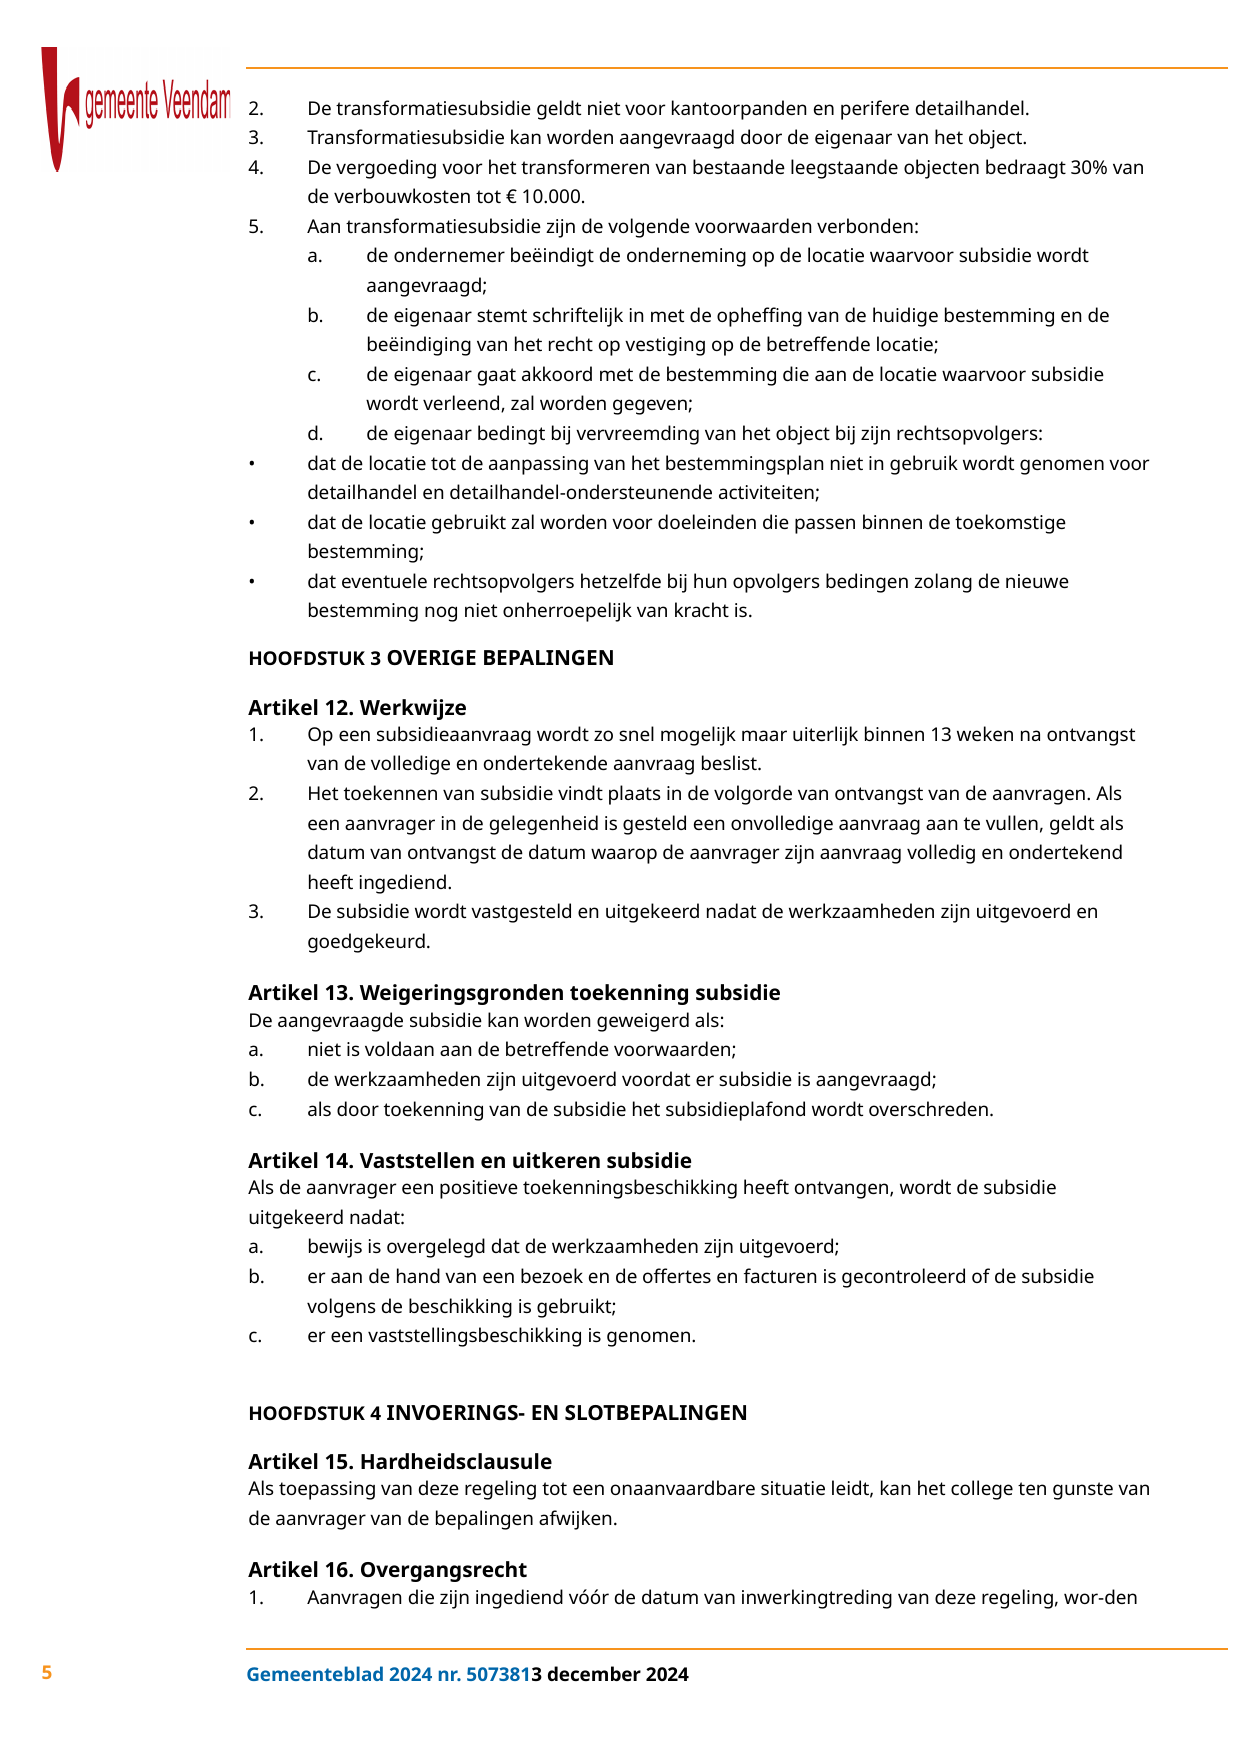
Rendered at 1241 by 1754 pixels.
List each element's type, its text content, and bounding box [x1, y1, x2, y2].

list Aan transformatiesubsidie zijn de volgende voorwaarden verbonden: [248, 213, 1152, 239]
text Als toepassing van deze regeling tot een onaanvaardbare situatie leidt, kan het college ten gunste van de aanvrager van de bepalingen afwijken. [248, 1475, 1152, 1531]
list De transformatiesubsidie geldt niet voor kantoorpanden en perifere detailhandel. [248, 95, 1152, 121]
list dat de locatie tot de aanpassing van het bestemmingsplan niet in gebruik wordt genomen voor detailhandel en detailhandel-ondersteunende activiteiten; [248, 450, 1152, 505]
text Als de aanvrager een positieve toekenningsbeschikking heeft ontvangen, wordt de subsidie uitgekeerd nadat: [248, 1174, 1152, 1230]
text HOOFDSTUK 3 OVERIGE BEPALINGEN [248, 643, 1152, 672]
list Aanvragen die zijn ingediend vóór de datum van inwerkingtreding van deze regeling, wor-den [248, 1584, 1152, 1609]
list als door toekenning van de subsidie het subsidieplafond wordt overschreden. [248, 1096, 1152, 1121]
text HOOFDSTUK 4 INVOERINGS- EN SLOTBEPALINGEN [248, 1398, 1152, 1426]
text Artikel 16. Overgangsrecht [248, 1555, 1152, 1584]
list bewijs is overgelegd dat de werkzaamheden zijn uitgevoerd; [248, 1234, 1152, 1259]
text Artikel 13. Weigeringsgronden toekenning subsidie [248, 978, 1152, 1007]
picture [41, 47, 231, 172]
text Artikel 12. Werkwijze [248, 693, 1152, 721]
list dat eventuele rechtsopvolgers hetzelfde bij hun opvolgers bedingen zolang de nieuwe bestemming nog niet onherroepelijk van kracht is. [248, 568, 1152, 623]
text Artikel 15. Hardheidsclausule [248, 1447, 1152, 1475]
text De aangevraagde subsidie kan worden geweigerd als: [248, 1007, 1152, 1033]
list Het toekennen van subsidie vindt plaats in de volgorde van ontvangst van de aanvragen. Als een aanvrager in de gelegenheid is gesteld een onvolledige aanvraag aan te vullen, geldt als datum van ontvangst de datum waarop de aanvrager zijn aanvraag volledig en ondertekend heeft ingediend. [248, 780, 1152, 895]
list de eigenaar gaat akkoord met de bestemming die aan de locatie waarvoor subsidie wordt verleend, zal worden gegeven; [307, 361, 1152, 416]
text Artikel 14. Vaststellen en uitkeren subsidie [248, 1146, 1152, 1174]
list de ondernemer beëindigt de onderneming op de locatie waarvoor subsidie wordt aangevraagd; [307, 243, 1152, 298]
list de werkzaamheden zijn uitgevoerd voordat er subsidie is aangevraagd; [248, 1066, 1152, 1092]
list er een vaststellingsbeschikking is genomen. [248, 1322, 1152, 1348]
list de eigenaar bedingt bij vervreemding van het object bij zijn rechtsopvolgers: [307, 420, 1152, 446]
list niet is voldaan aan de betreffende voorwaarden; [248, 1037, 1152, 1062]
list Op een subsidieaanvraag wordt zo snel mogelijk maar uiterlijk binnen 13 weken na ontvangst van de volledige en ondertekende aanvraag beslist. [248, 721, 1152, 776]
list de eigenaar stemt schriftelijk in met de opheffing van de huidige bestemming en de beëindiging van het recht op vestiging op de betreffende locatie; [307, 302, 1152, 357]
list er aan de hand van een bezoek en de offertes en facturen is gecontroleerd of de subsidie volgens de beschikking is gebruikt; [248, 1263, 1152, 1319]
list dat de locatie gebruikt zal worden voor doeleinden die passen binnen de toekomstige bestemming; [248, 509, 1152, 564]
list De vergoeding voor het transformeren van bestaande leegstaande objecten bedraagt 30% van de verbouwkosten tot € 10.000. [248, 154, 1152, 209]
list De subsidie wordt vastgesteld en uitgekeerd nadat de werkzaamheden zijn uitgevoerd en goedgekeurd. [248, 898, 1152, 954]
list Transformatiesubsidie kan worden aangevraagd door de eigenaar van het object. [248, 124, 1152, 150]
